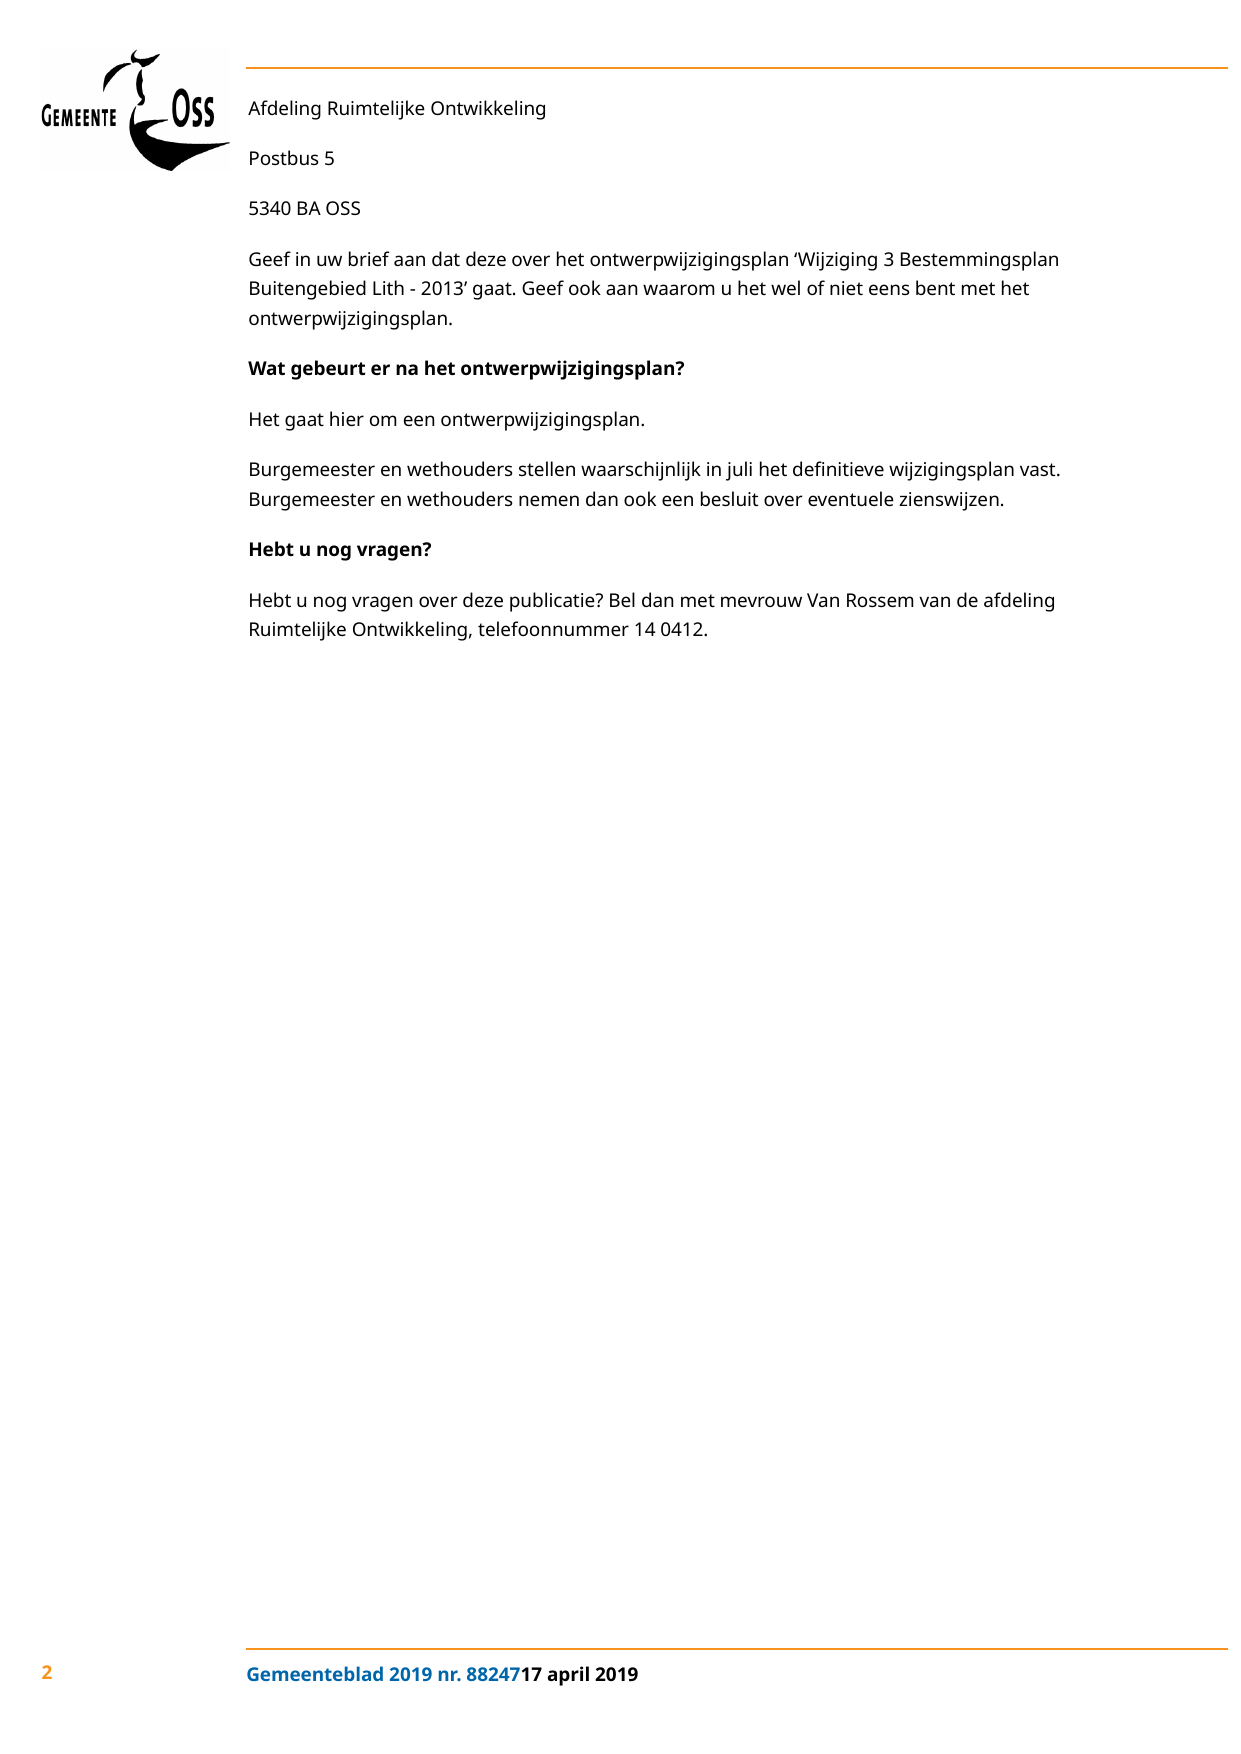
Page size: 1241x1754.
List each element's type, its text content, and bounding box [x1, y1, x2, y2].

text Afdeling Ruimtelijke Ontwikkeling [248, 95, 1152, 121]
text Hebt u nog vragen over deze publicatie? Bel dan met mevrouw Van Rossem van de afdeling Ruimtelijke Ontwikkeling, telefoonnummer 14 0412. [248, 587, 1152, 642]
picture [41, 47, 231, 172]
text Wat gebeurt er na het ontwerpwijzigingsplan? [248, 356, 1152, 381]
text Postbus 5 [248, 145, 1152, 171]
text Het gaat hier om een ontwerpwijzigingsplan. [248, 406, 1152, 432]
text 5340 BA OSS [248, 196, 1152, 221]
text Burgemeester en wethouders stellen waarschijnlijk in juli het definitieve wijzigingsplan vast. Burgemeester en wethouders nemen dan ook een besluit over eventuele zienswijzen. [248, 456, 1152, 512]
text Hebt u nog vragen? [248, 536, 1152, 562]
text Geef in uw brief aan dat deze over het ontwerpwijzigingsplan ‘Wijziging 3 Bestemmingsplan Buitengebied Lith - 2013’ gaat. Geef ook aan waarom u het wel of niet eens bent met het ontwerpwijzigingsplan. [248, 246, 1152, 331]
